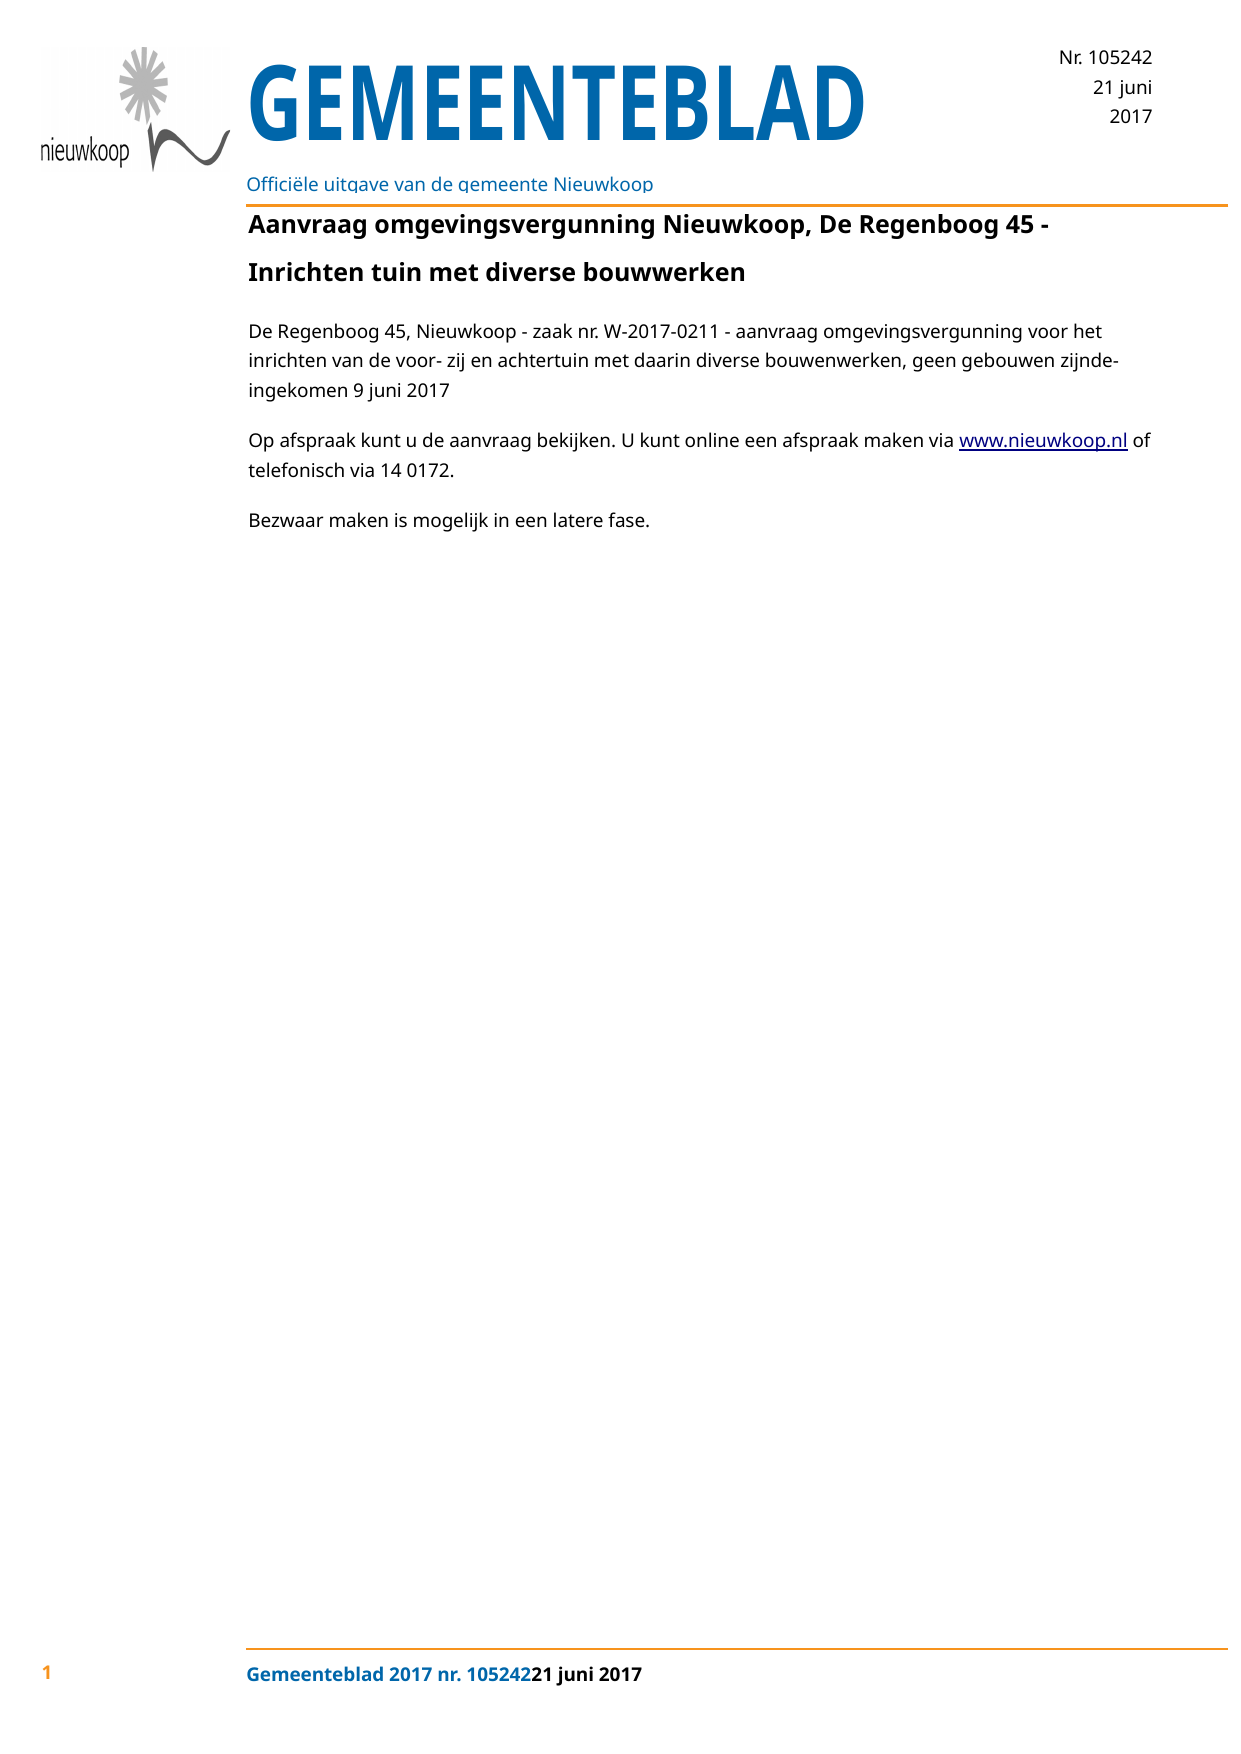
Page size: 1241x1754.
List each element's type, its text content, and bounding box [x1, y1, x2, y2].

text De Regenboog 45, Nieuwkoop - zaak nr. W-2017-0211 - aanvraag omgevingsvergunning voor het inrichten van de voor- zij en achtertuin met daarin diverse bouwenwerken, geen gebouwen zijnde- ingekomen 9 juni 2017 [248, 318, 1152, 403]
text Op afspraak kunt u de aanvraag bekijken. U kunt online een afspraak maken via www.nieuwkoop.nl of telefonisch via 14 0172. [248, 427, 1152, 483]
picture [41, 47, 231, 172]
text Bezwaar maken is mogelijk in een latere fase. [248, 507, 1152, 533]
text Aanvraag omgevingsvergunning Nieuwkoop, De Regenboog 45 - Inrichten tuin met diverse bouwwerken [248, 207, 1152, 288]
